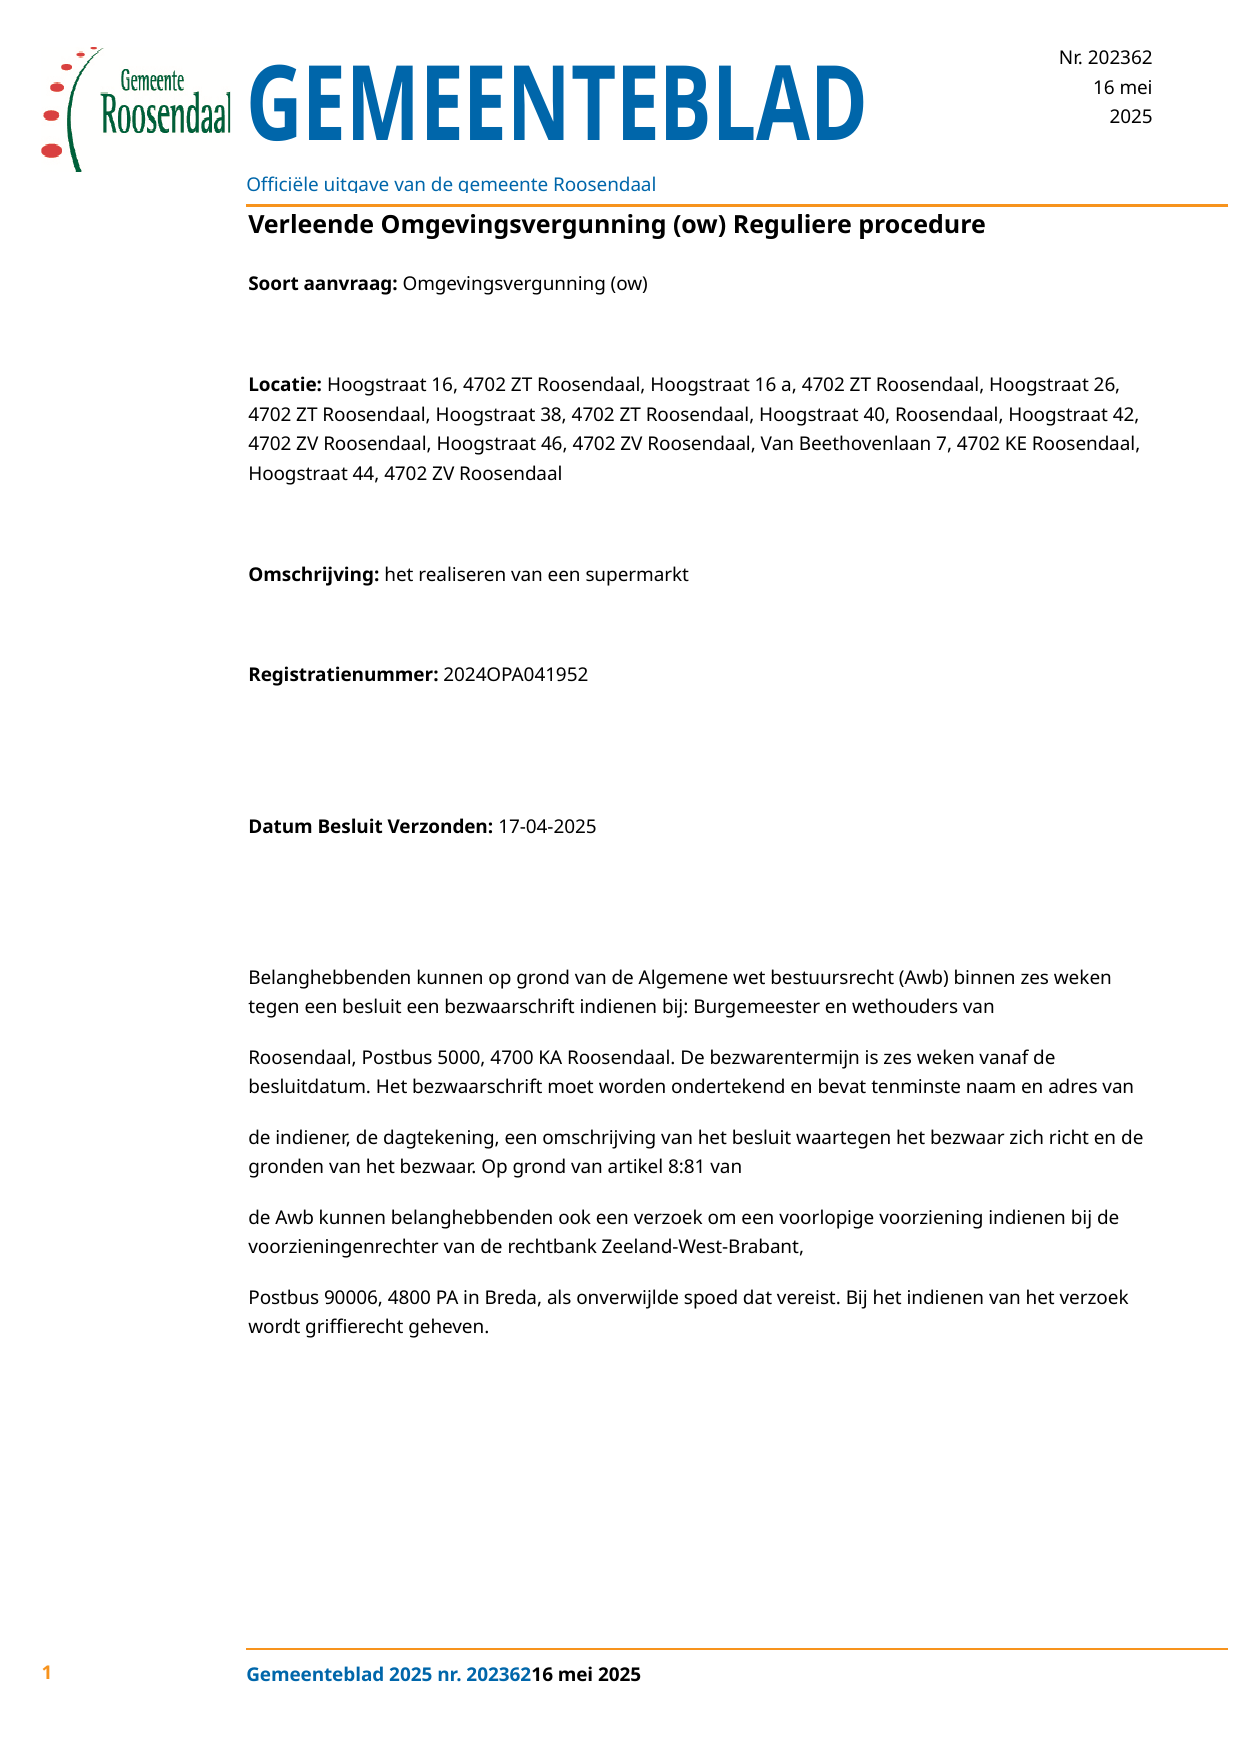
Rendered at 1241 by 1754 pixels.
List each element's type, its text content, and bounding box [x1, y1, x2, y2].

text Soort aanvraag: Omgevingsvergunning (ow) [248, 270, 1152, 296]
text Registratienummer: 2024OPA041952 [248, 662, 1152, 687]
text Datum Besluit Verzonden: 17-04-2025 [248, 813, 1152, 838]
picture [41, 47, 231, 172]
text Postbus 90006, 4800 PA in Breda, als onverwijlde spoed dat vereist. Bij het indienen van het verzoek wordt griffierecht geheven. [248, 1284, 1152, 1339]
text Roosendaal, Postbus 5000, 4700 KA Roosendaal. De bezwarentermijn is zes weken vanaf de besluitdatum. Het bezwaarschrift moet worden ondertekend en bevat tenminste naam en adres van [248, 1044, 1152, 1099]
text Locatie: Hoogstraat 16, 4702 ZT Roosendaal, Hoogstraat 16 a, 4702 ZT Roosendaal, Hoogstraat 26, 4702 ZT Roosendaal, Hoogstraat 38, 4702 ZT Roosendaal, Hoogstraat 40, Roosendaal, Hoogstraat 42, 4702 ZV Roosendaal, Hoogstraat 46, 4702 ZV Roosendaal, Van Beethovenlaan 7, 4702 KE Roosendaal, Hoogstraat 44, 4702 ZV Roosendaal [248, 371, 1152, 486]
text Verleende Omgevingsvergunning (ow) Reguliere procedure [248, 207, 1152, 241]
text Belanghebbenden kunnen op grond van de Algemene wet bestuursrecht (Awb) binnen zes weken tegen een besluit een bezwaarschrift indienen bij: Burgemeester en wethouders van [248, 964, 1152, 1019]
text de indiener, de dagtekening, een omschrijving van het besluit waartegen het bezwaar zich richt en de gronden van het bezwaar. Op grond van artikel 8:81 van [248, 1124, 1152, 1179]
text Omschrijving: het realiseren van een supermarkt [248, 561, 1152, 586]
text de Awb kunnen belanghebbenden ook een verzoek om een voorlopige voorziening indienen bij de voorzieningenrechter van de rechtbank Zeeland-West-Brabant, [248, 1204, 1152, 1259]
